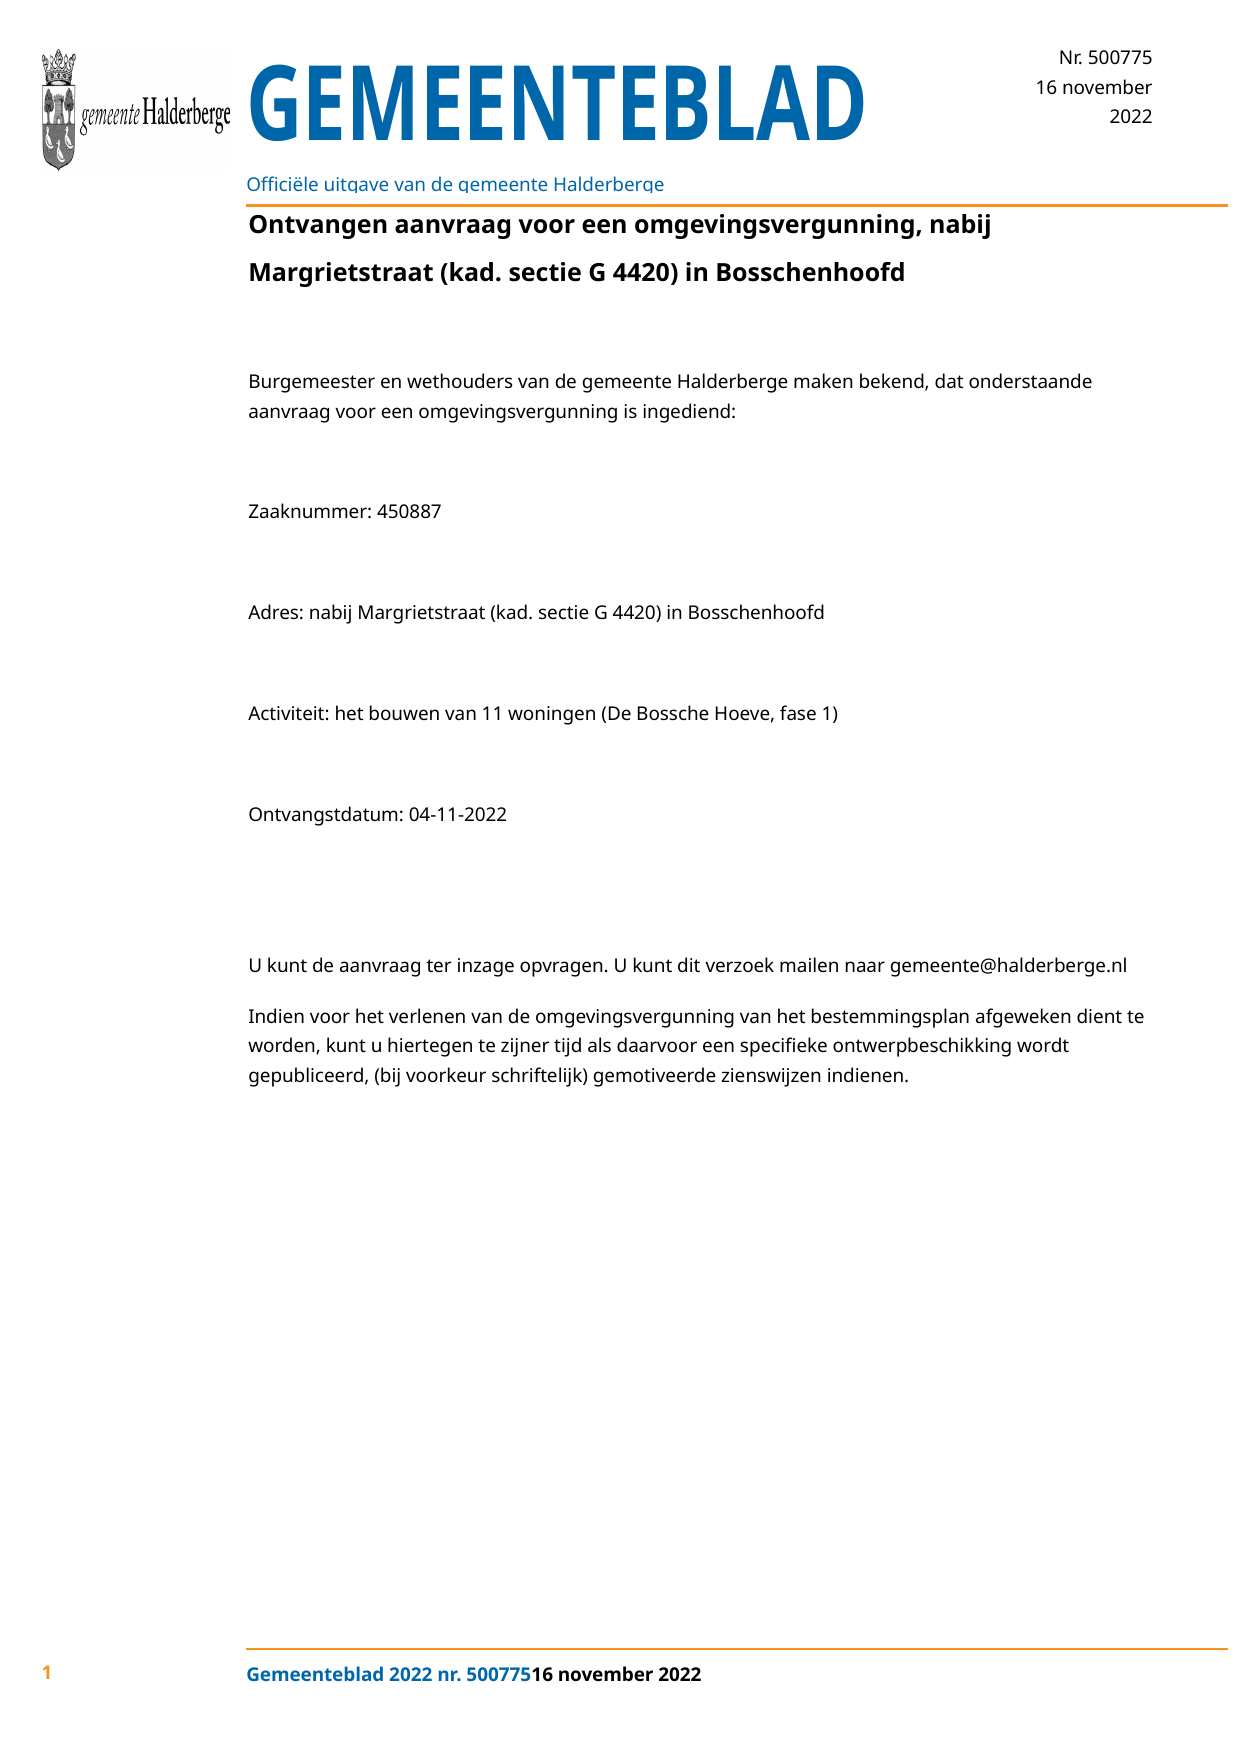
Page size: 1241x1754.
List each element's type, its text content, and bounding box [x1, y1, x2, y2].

text Burgemeester en wethouders van de gemeente Halderberge maken bekend, dat onderstaande aanvraag voor een omgevingsvergunning is ingediend: [248, 368, 1152, 424]
text Adres: nabij Margrietstraat (kad. sectie G 4420) in Bosschenhoofd [248, 599, 1152, 625]
text Activiteit: het bouwen van 11 woningen (De Bossche Hoeve, fase 1) [248, 700, 1152, 726]
text Indien voor het verlenen van de omgevingsvergunning van het bestemmingsplan afgeweken dient te worden, kunt u hiertegen te zijner tijd als daarvoor een specifieke ontwerpbeschikking wordt gepubliceerd, (bij voorkeur schriftelijk) gemotiveerde zienswijzen indienen. [248, 1003, 1152, 1088]
text Ontvangstdatum: 04-11-2022 [248, 801, 1152, 827]
text U kunt de aanvraag ter inzage opvragen. U kunt dit verzoek mailen naar gemeente@halderberge.nl [248, 952, 1152, 978]
picture [41, 47, 231, 172]
text Zaaknummer: 450887 [248, 499, 1152, 524]
text Ontvangen aanvraag voor een omgevingsvergunning, nabij Margrietstraat (kad. sectie G 4420) in Bosschenhoofd [248, 207, 1152, 288]
